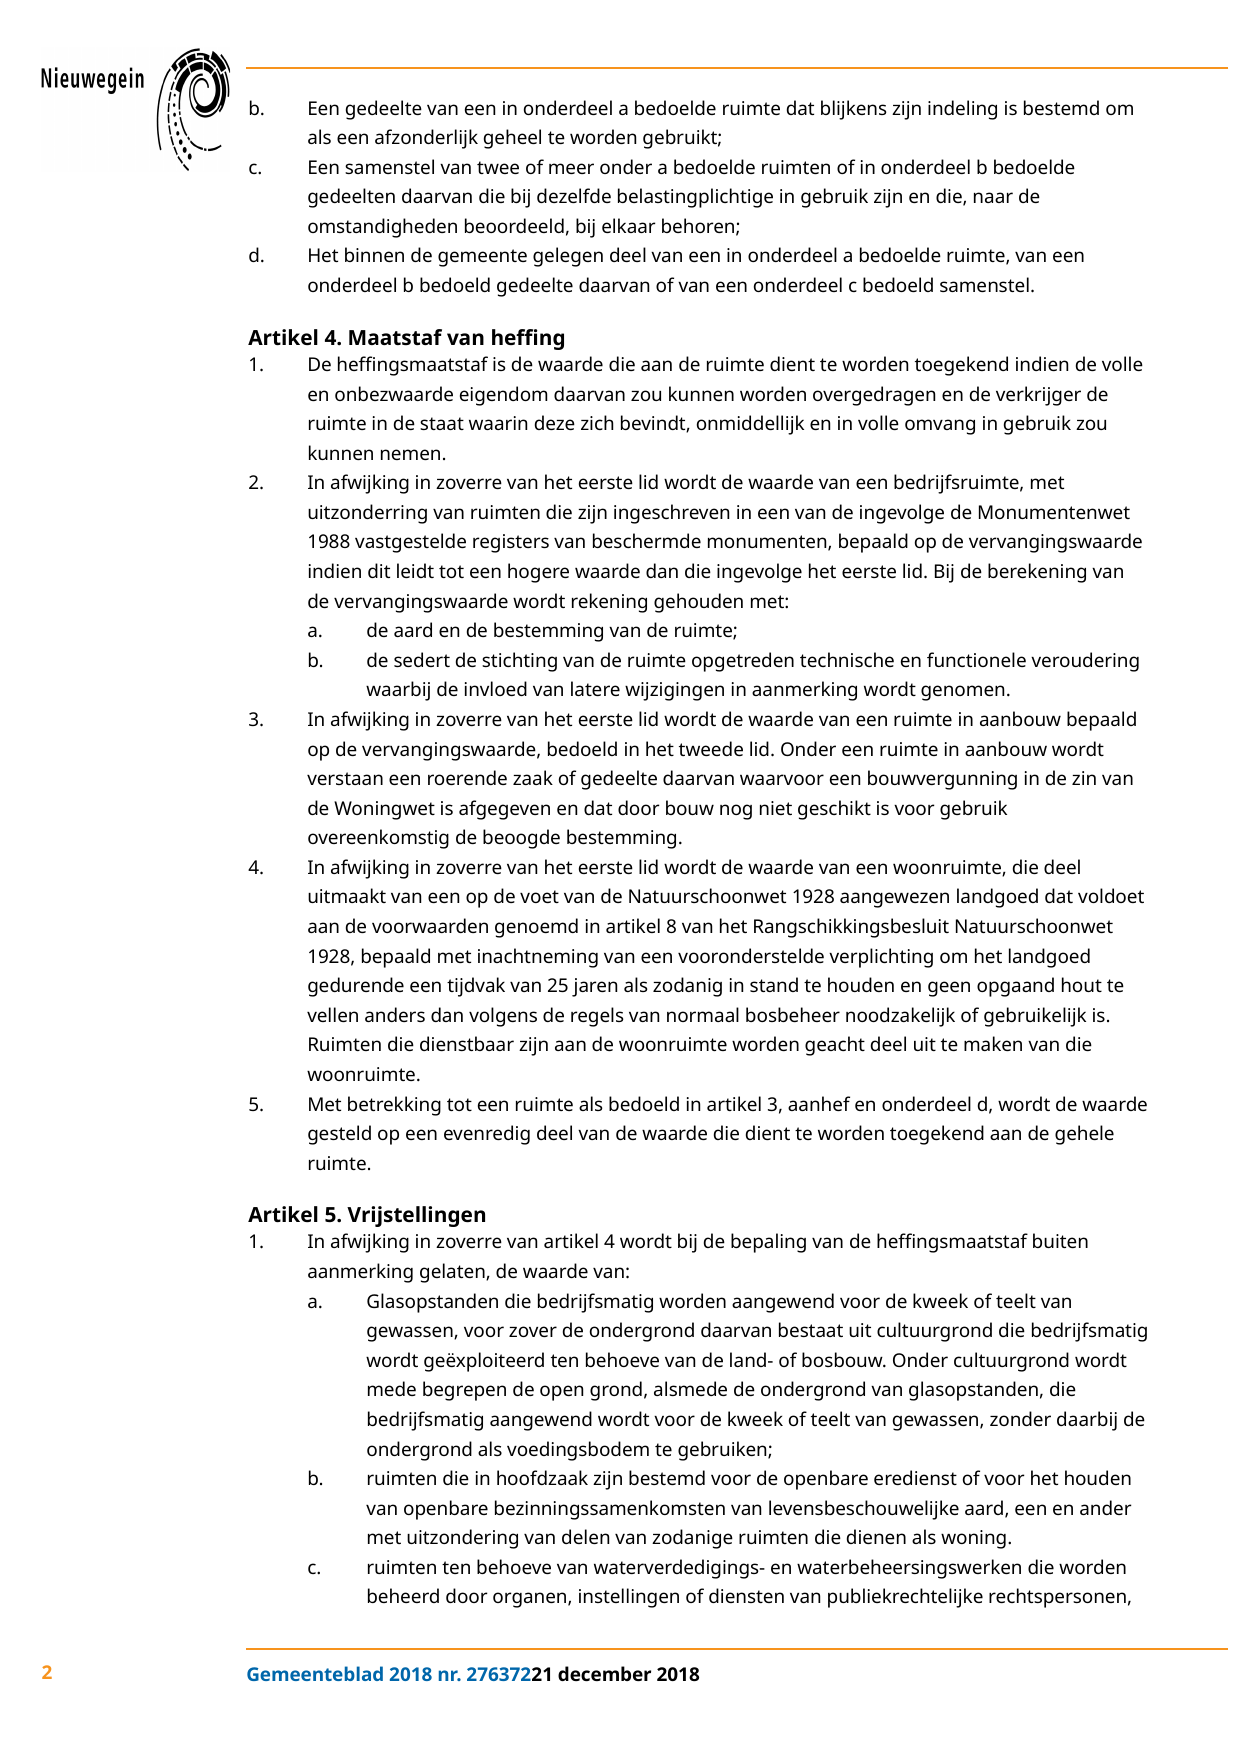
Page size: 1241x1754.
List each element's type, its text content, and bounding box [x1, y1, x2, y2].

list In afwijking in zoverre van het eerste lid wordt de waarde van een ruimte in aanbouw bepaald op de vervangingswaarde, bedoeld in het tweede lid. Onder een ruimte in aanbouw wordt verstaan een roerende zaak of gedeelte daarvan waarvoor een bouwvergunning in de zin van de Woningwet is afgegeven en dat door bouw nog niet geschikt is voor gebruik overeenkomstig de beoogde bestemming. [248, 706, 1152, 850]
list In afwijking in zoverre van het eerste lid wordt de waarde van een woonruimte, die deel uitmaakt van een op de voet van de Natuurschoonwet 1928 aangewezen landgoed dat voldoet aan de voorwaarden genoemd in artikel 8 van het Rangschikkingsbesluit Natuurschoonwet 1928, bepaald met inachtneming van een vooronderstelde verplichting om het landgoed gedurende een tijdvak van 25 jaren als zodanig in stand te houden en geen opgaand hout te vellen anders dan volgens de regels van normaal bosbeheer noodzakelijk of gebruikelijk is. Ruimten die dienstbaar zijn aan de woonruimte worden geacht deel uit te maken van die woonruimte. [248, 854, 1152, 1087]
list Glasopstanden die bedrijfsmatig worden aangewend voor de kweek of teelt van gewassen, voor zover de ondergrond daarvan bestaat uit cultuurgrond die bedrijfsmatig wordt geëxploiteerd ten behoeve van de land- of bosbouw. Onder cultuurgrond wordt mede begrepen de open grond, alsmede de ondergrond van glasopstanden, die bedrijfsmatig aangewend wordt voor de kweek of teelt van gewassen, zonder daarbij de ondergrond als voedingsbodem te gebruiken; [307, 1288, 1152, 1462]
list Een gedeelte van een in onderdeel a bedoelde ruimte dat blijkens zijn indeling is bestemd om als een afzonderlijk geheel te worden gebruikt; [248, 95, 1152, 150]
text Artikel 5. Vrijstellingen [248, 1200, 1152, 1229]
list ruimten ten behoeve van waterverdedigings- en waterbeheersingswerken die worden beheerd door organen, instellingen of diensten van publiekrechtelijke rechtspersonen, [307, 1554, 1152, 1609]
picture [41, 47, 231, 172]
list De heffingsmaatstaf is de waarde die aan de ruimte dient te worden toegekend indien de volle en onbezwaarde eigendom daarvan zou kunnen worden overgedragen en de verkrijger de ruimte in de staat waarin deze zich bevindt, onmiddellijk en in volle omvang in gebruik zou kunnen nemen. [248, 351, 1152, 466]
list ruimten die in hoofdzaak zijn bestemd voor de openbare eredienst of voor het houden van openbare bezinningssamenkomsten van levensbeschouwelijke aard, een en ander met uitzondering van delen van zodanige ruimten die dienen als woning. [307, 1465, 1152, 1550]
list Met betrekking tot een ruimte als bedoeld in artikel 3, aanhef en onderdeel d, wordt de waarde gesteld op een evenredig deel van de waarde die dient te worden toegekend aan de gehele ruimte. [248, 1091, 1152, 1176]
list de aard en de bestemming van de ruimte; [307, 617, 1152, 643]
list de sedert de stichting van de ruimte opgetreden technische en functionele veroudering waarbij de invloed van latere wijzigingen in aanmerking wordt genomen. [307, 647, 1152, 702]
list In afwijking in zoverre van artikel 4 wordt bij de bepaling van de heffingsmaatstaf buiten aanmerking gelaten, de waarde van: [248, 1229, 1152, 1284]
list Een samenstel van twee of meer onder a bedoelde ruimten of in onderdeel b bedoelde gedeelten daarvan die bij dezelfde belastingplichtige in gebruik zijn en die, naar de omstandigheden beoordeeld, bij elkaar behoren; [248, 154, 1152, 239]
list In afwijking in zoverre van het eerste lid wordt de waarde van een bedrijfsruimte, met uitzonderring van ruimten die zijn ingeschreven in een van de ingevolge de Monumentenwet 1988 vastgestelde registers van beschermde monumenten, bepaald op de vervangingswaarde indien dit leidt tot een hogere waarde dan die ingevolge het eerste lid. Bij de berekening van de vervangingswaarde wordt rekening gehouden met: [248, 469, 1152, 613]
text Artikel 4. Maatstaf van heffing [248, 323, 1152, 351]
list Het binnen de gemeente gelegen deel van een in onderdeel a bedoelde ruimte, van een onderdeel b bedoeld gedeelte daarvan of van een onderdeel c bedoeld samenstel. [248, 243, 1152, 298]
